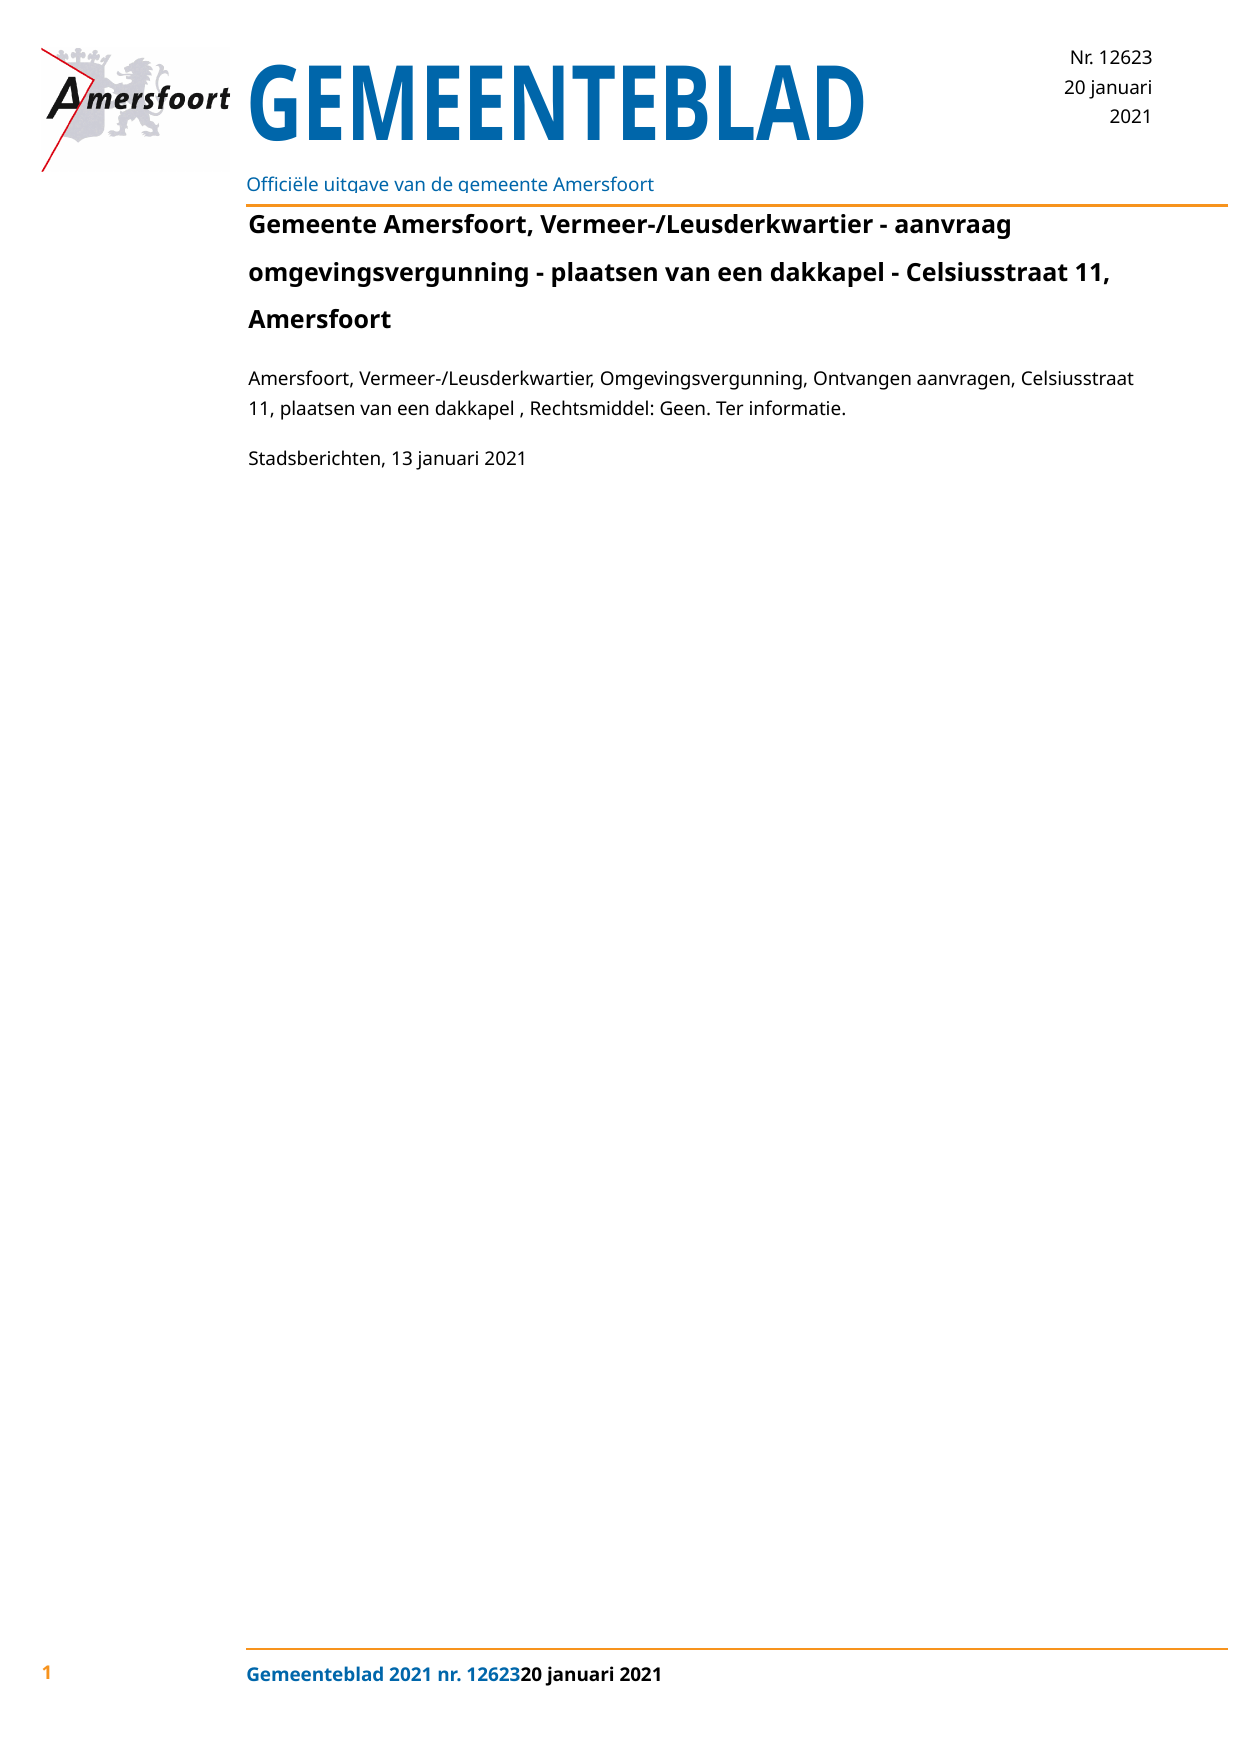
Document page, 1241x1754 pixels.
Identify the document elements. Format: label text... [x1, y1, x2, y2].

picture [41, 47, 231, 172]
text Gemeente Amersfoort, Vermeer-/Leusderkwartier - aanvraag omgevingsvergunning - plaatsen van een dakkapel - Celsiusstraat 11, Amersfoort [248, 207, 1152, 336]
text Stadsberichten, 13 januari 2021 [248, 446, 1152, 471]
text Amersfoort, Vermeer-/Leusderkwartier, Omgevingsvergunning, Ontvangen aanvragen, Celsiusstraat 11, plaatsen van een dakkapel , Rechtsmiddel: Geen. Ter informatie. [248, 366, 1152, 421]
